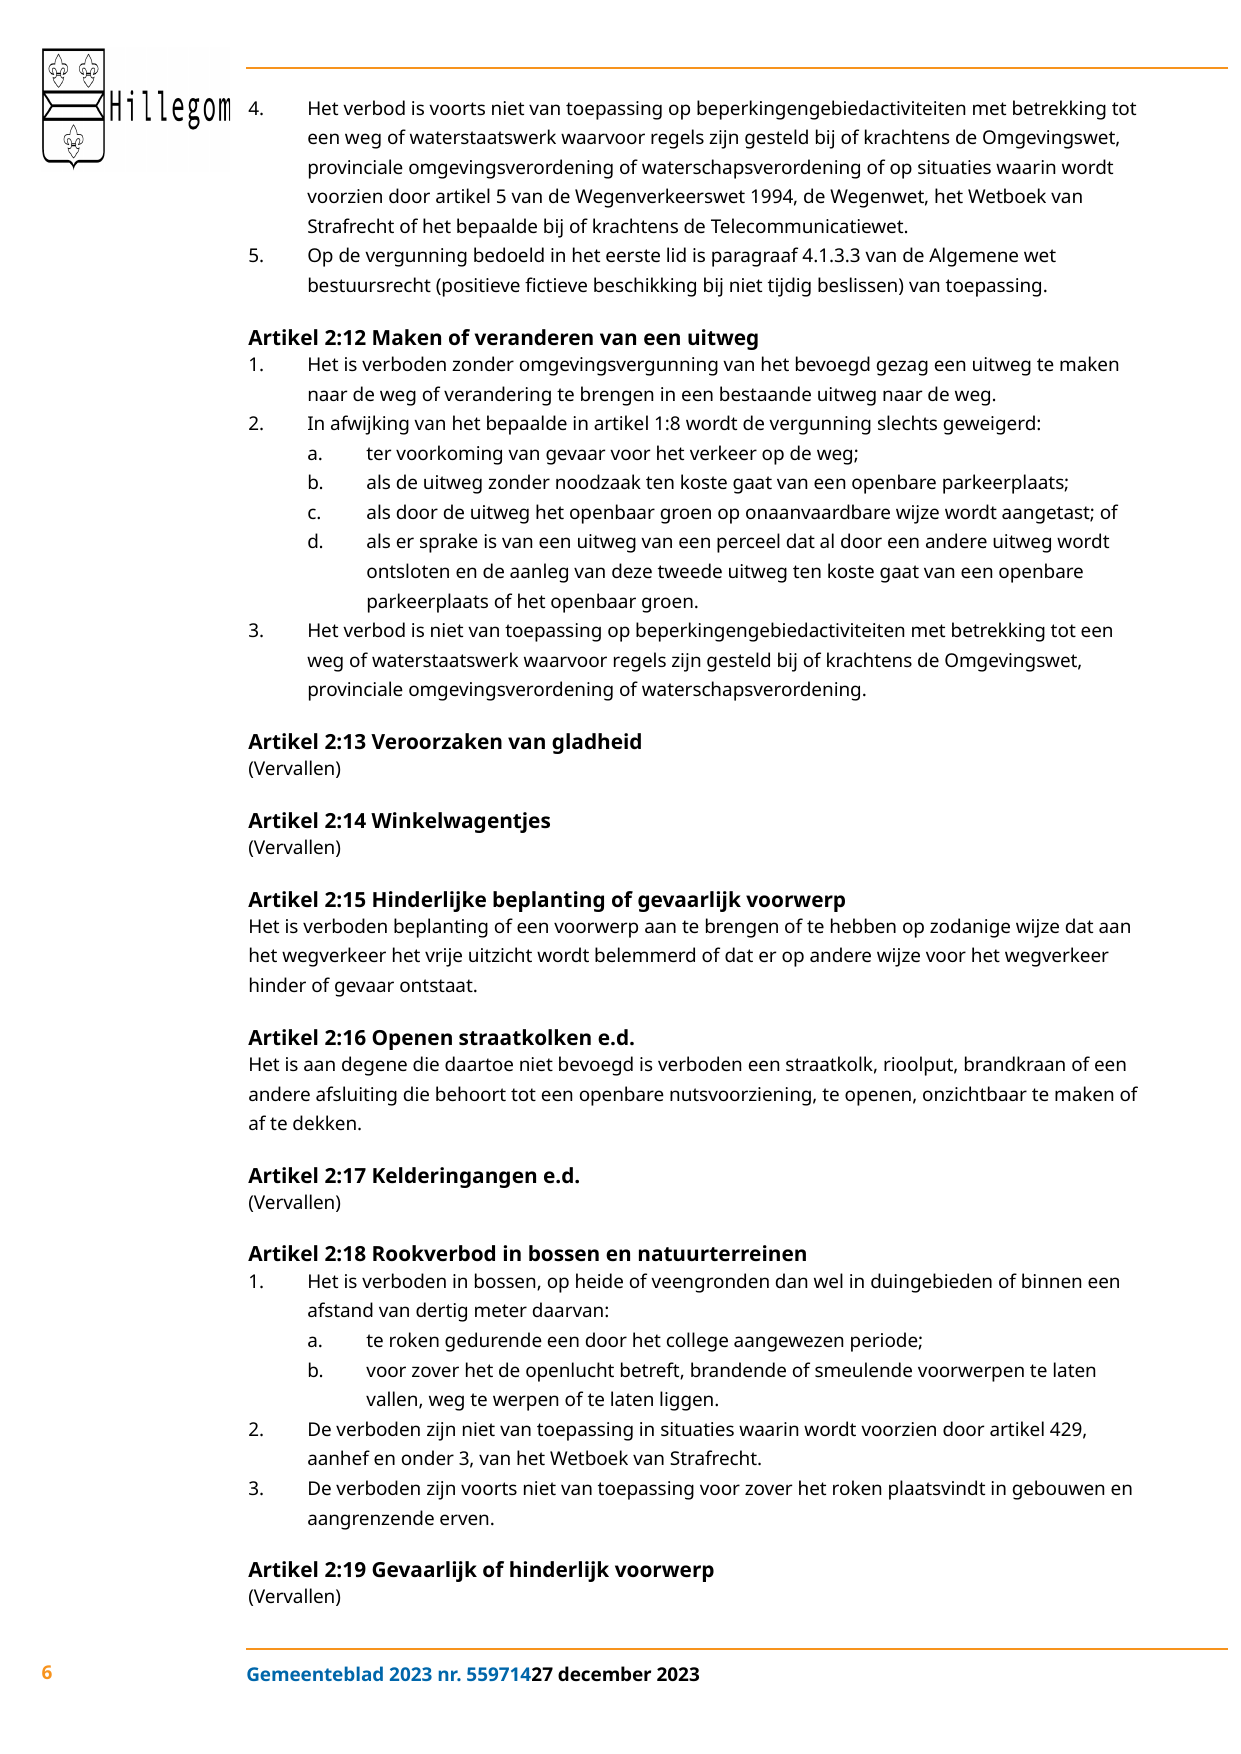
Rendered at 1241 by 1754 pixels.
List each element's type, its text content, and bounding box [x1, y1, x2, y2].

text Artikel 2:14 Winkelwagentjes [248, 806, 1152, 834]
text Het is verboden beplanting of een voorwerp aan te brengen of te hebben op zodanige wijze dat aan het wegverkeer het vrije uitzicht wordt belemmerd of dat er op andere wijze voor het wegverkeer hinder of gevaar ontstaat. [248, 913, 1152, 998]
text (Vervallen) [248, 1189, 1152, 1215]
text Artikel 2:12 Maken of veranderen van een uitweg [248, 323, 1152, 351]
list voor zover het de openlucht betreft, brandende of smeulende voorwerpen te laten vallen, weg te werpen of te laten liggen. [307, 1357, 1152, 1412]
list ter voorkoming van gevaar voor het verkeer op de weg; [307, 440, 1152, 466]
text (Vervallen) [248, 755, 1152, 781]
list In afwijking van het bepaalde in artikel 1:8 wordt de vergunning slechts geweigerd: [248, 410, 1152, 436]
list als de uitweg zonder noodzaak ten koste gaat van een openbare parkeerplaats; [307, 469, 1152, 495]
text Artikel 2:13 Veroorzaken van gladheid [248, 727, 1152, 755]
list te roken gedurende een door het college aangewezen periode; [307, 1327, 1152, 1353]
list Het verbod is niet van toepassing op beperkingengebiedactiviteiten met betrekking tot een weg of waterstaatswerk waarvoor regels zijn gesteld bij of krachtens de Omgevingswet, provinciale omgevingsverordening of waterschapsverordening. [248, 617, 1152, 702]
list Op de vergunning bedoeld in het eerste lid is paragraaf 4.1.3.3 van de Algemene wet bestuursrecht (positieve fictieve beschikking bij niet tijdig beslissen) van toepassing. [248, 243, 1152, 298]
list De verboden zijn niet van toepassing in situaties waarin wordt voorzien door artikel 429, aanhef en onder 3, van het Wetboek van Strafrecht. [248, 1416, 1152, 1471]
text Artikel 2:17 Kelderingangen e.d. [248, 1161, 1152, 1189]
text Het is aan degene die daartoe niet bevoegd is verboden een straatkolk, rioolput, brandkraan of een andere afsluiting die behoort tot een openbare nutsvoorziening, te openen, onzichtbaar te maken of af te dekken. [248, 1051, 1152, 1136]
text (Vervallen) [248, 1583, 1152, 1609]
list Het verbod is voorts niet van toepassing op beperkingengebiedactiviteiten met betrekking tot een weg of waterstaatswerk waarvoor regels zijn gesteld bij of krachtens de Omgevingswet, provinciale omgevingsverordening of waterschapsverordening of op situaties waarin wordt voorzien door artikel 5 van de Wegenverkeerswet 1994, de Wegenwet, het Wetboek van Strafrecht of het bepaalde bij of krachtens de Telecommunicatiewet. [248, 95, 1152, 239]
text Artikel 2:15 Hinderlijke beplanting of gevaarlijk voorwerp [248, 885, 1152, 913]
list Het is verboden zonder omgevingsvergunning van het bevoegd gezag een uitweg te maken naar de weg of verandering te brengen in een bestaande uitweg naar de weg. [248, 351, 1152, 406]
picture [41, 47, 231, 172]
list als er sprake is van een uitweg van een perceel dat al door een andere uitweg wordt ontsloten en de aanleg van deze tweede uitweg ten koste gaat van een openbare parkeerplaats of het openbaar groen. [307, 529, 1152, 613]
list Het is verboden in bossen, op heide of veengronden dan wel in duingebieden of binnen een afstand van dertig meter daarvan: [248, 1268, 1152, 1323]
list als door de uitweg het openbaar groen op onaanvaardbare wijze wordt aangetast; of [307, 499, 1152, 525]
text (Vervallen) [248, 834, 1152, 860]
text Artikel 2:18 Rookverbod in bossen en natuurterreinen [248, 1239, 1152, 1268]
text Artikel 2:19 Gevaarlijk of hinderlijk voorwerp [248, 1555, 1152, 1583]
text Artikel 2:16 Openen straatkolken e.d. [248, 1023, 1152, 1051]
list De verboden zijn voorts niet van toepassing voor zover het roken plaatsvindt in gebouwen en aangrenzende erven. [248, 1475, 1152, 1530]
